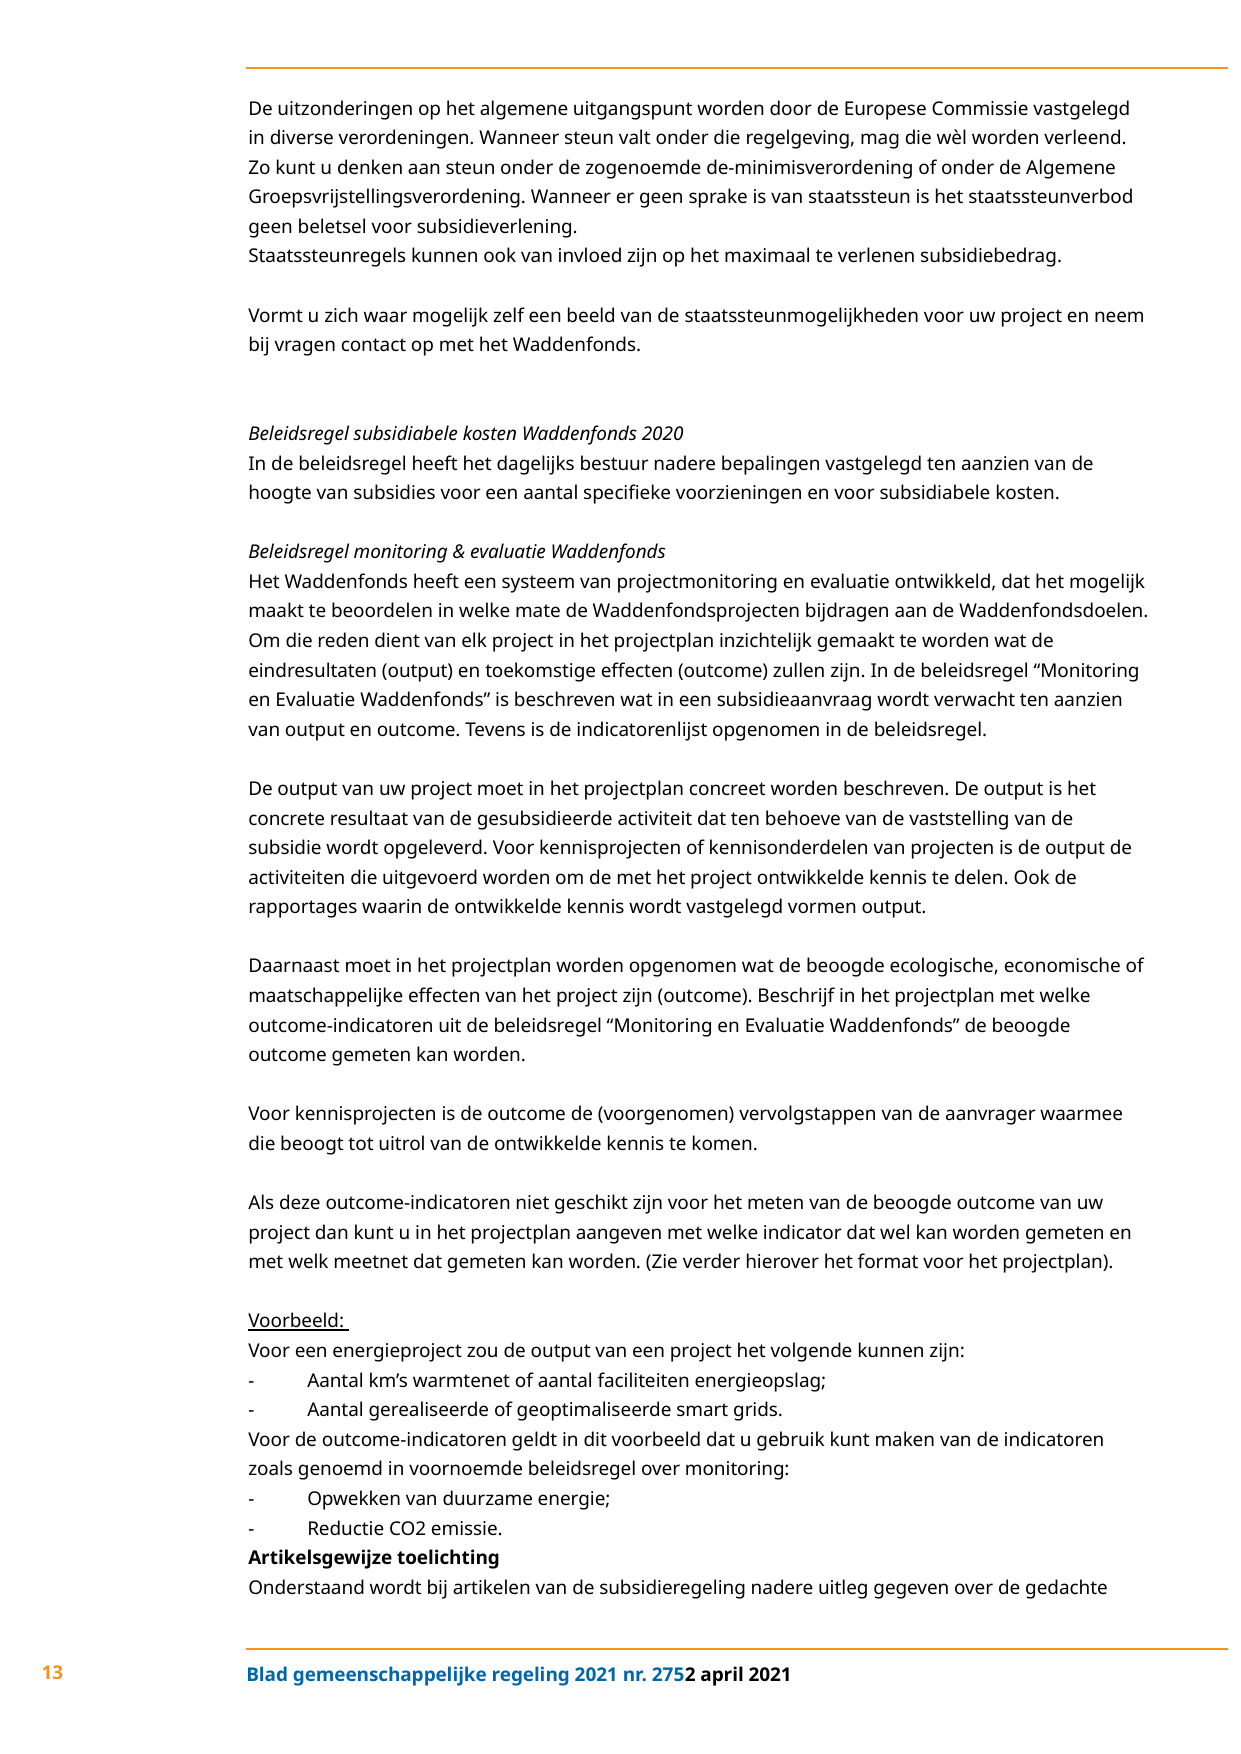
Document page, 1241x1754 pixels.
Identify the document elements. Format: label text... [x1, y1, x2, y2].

text Onderstaand wordt bij artikelen van de subsidieregeling nadere uitleg gegeven over de gedachte [248, 1574, 1152, 1600]
list Opwekken van duurzame energie; [248, 1485, 1152, 1511]
text Voor kennisprojecten is de outcome de (voorgenomen) vervolgstappen van de aanvrager waarmee die beoogt tot uitrol van de ontwikkelde kennis te komen. [248, 1101, 1152, 1156]
text Als deze outcome-indicatoren niet geschikt zijn voor het meten van de beoogde outcome van uw project dan kunt u in het projectplan aangeven met welke indicator dat wel kan worden gemeten en met welk meetnet dat gemeten kan worden. (Zie verder hierover het format voor het projectplan). [248, 1189, 1152, 1274]
text Beleidsregel subsidiabele kosten Waddenfonds 2020 [248, 420, 1152, 446]
text Beleidsregel monitoring & evaluatie Waddenfonds [248, 538, 1152, 564]
list Aantal gerealiseerde of geoptimaliseerde smart grids. [248, 1396, 1152, 1422]
text Voor de outcome-indicatoren geldt in dit voorbeeld dat u gebruik kunt maken van de indicatoren zoals genoemd in voornoemde beleidsregel over monitoring: [248, 1426, 1152, 1481]
text Voorbeeld: [248, 1308, 1152, 1333]
text Zo kunt u denken aan steun onder de zogenoemde de-minimisverordening of onder de Algemene Groepsvrijstellingsverordening. Wanneer er geen sprake is van staatssteun is het staatssteunverbod geen beletsel voor subsidieverlening. [248, 154, 1152, 239]
text Artikelsgewijze toelichting [248, 1544, 1152, 1570]
text Daarnaast moet in het projectplan worden opgenomen wat de beoogde ecologische, economische of maatschappelijke effecten van het project zijn (outcome). Beschrijf in het projectplan met welke outcome-indicatoren uit de beleidsregel “Monitoring en Evaluatie Waddenfonds” de beoogde outcome gemeten kan worden. [248, 953, 1152, 1067]
text De output van uw project moet in het projectplan concreet worden beschreven. De output is het concrete resultaat van de gesubsidieerde activiteit dat ten behoeve van de vaststelling van de subsidie wordt opgeleverd. Voor kennisprojecten of kennisonderdelen van projecten is de output de activiteiten die uitgevoerd worden om de met het project ontwikkelde kennis te delen. Ook de rapportages waarin de ontwikkelde kennis wordt vastgelegd vormen output. [248, 775, 1152, 919]
text In de beleidsregel heeft het dagelijks bestuur nadere bepalingen vastgelegd ten aanzien van de hoogte van subsidies voor een aantal specifieke voorzieningen en voor subsidiabele kosten. [248, 450, 1152, 505]
text Vormt u zich waar mogelijk zelf een beeld van de staatssteunmogelijkheden voor uw project en neem bij vragen contact op met het Waddenfonds. [248, 302, 1152, 357]
text Het Waddenfonds heeft een systeem van projectmonitoring en evaluatie ontwikkeld, dat het mogelijk maakt te beoordelen in welke mate de Waddenfondsprojecten bijdragen aan de Waddenfondsdoelen. Om die reden dient van elk project in het projectplan inzichtelijk gemaakt te worden wat de eindresultaten (output) en toekomstige effecten (outcome) zullen zijn. In de beleidsregel “Monitoring en Evaluatie Waddenfonds” is beschreven wat in een subsidieaanvraag wordt verwacht ten aanzien van output en outcome. Tevens is de indicatorenlijst opgenomen in de beleidsregel. [248, 568, 1152, 742]
text De uitzonderingen op het algemene uitgangspunt worden door de Europese Commissie vastgelegd in diverse verordeningen. Wanneer steun valt onder die regelgeving, mag die wèl worden verleend. [248, 95, 1152, 150]
text Staatssteunregels kunnen ook van invloed zijn op het maximaal te verlenen subsidiebedrag. [248, 243, 1152, 268]
text Voor een energieproject zou de output van een project het volgende kunnen zijn: [248, 1337, 1152, 1363]
list Aantal km’s warmtenet of aantal faciliteiten energieopslag; [248, 1367, 1152, 1393]
picture [41, 47, 231, 172]
list Reductie CO2 emissie. [248, 1515, 1152, 1541]
